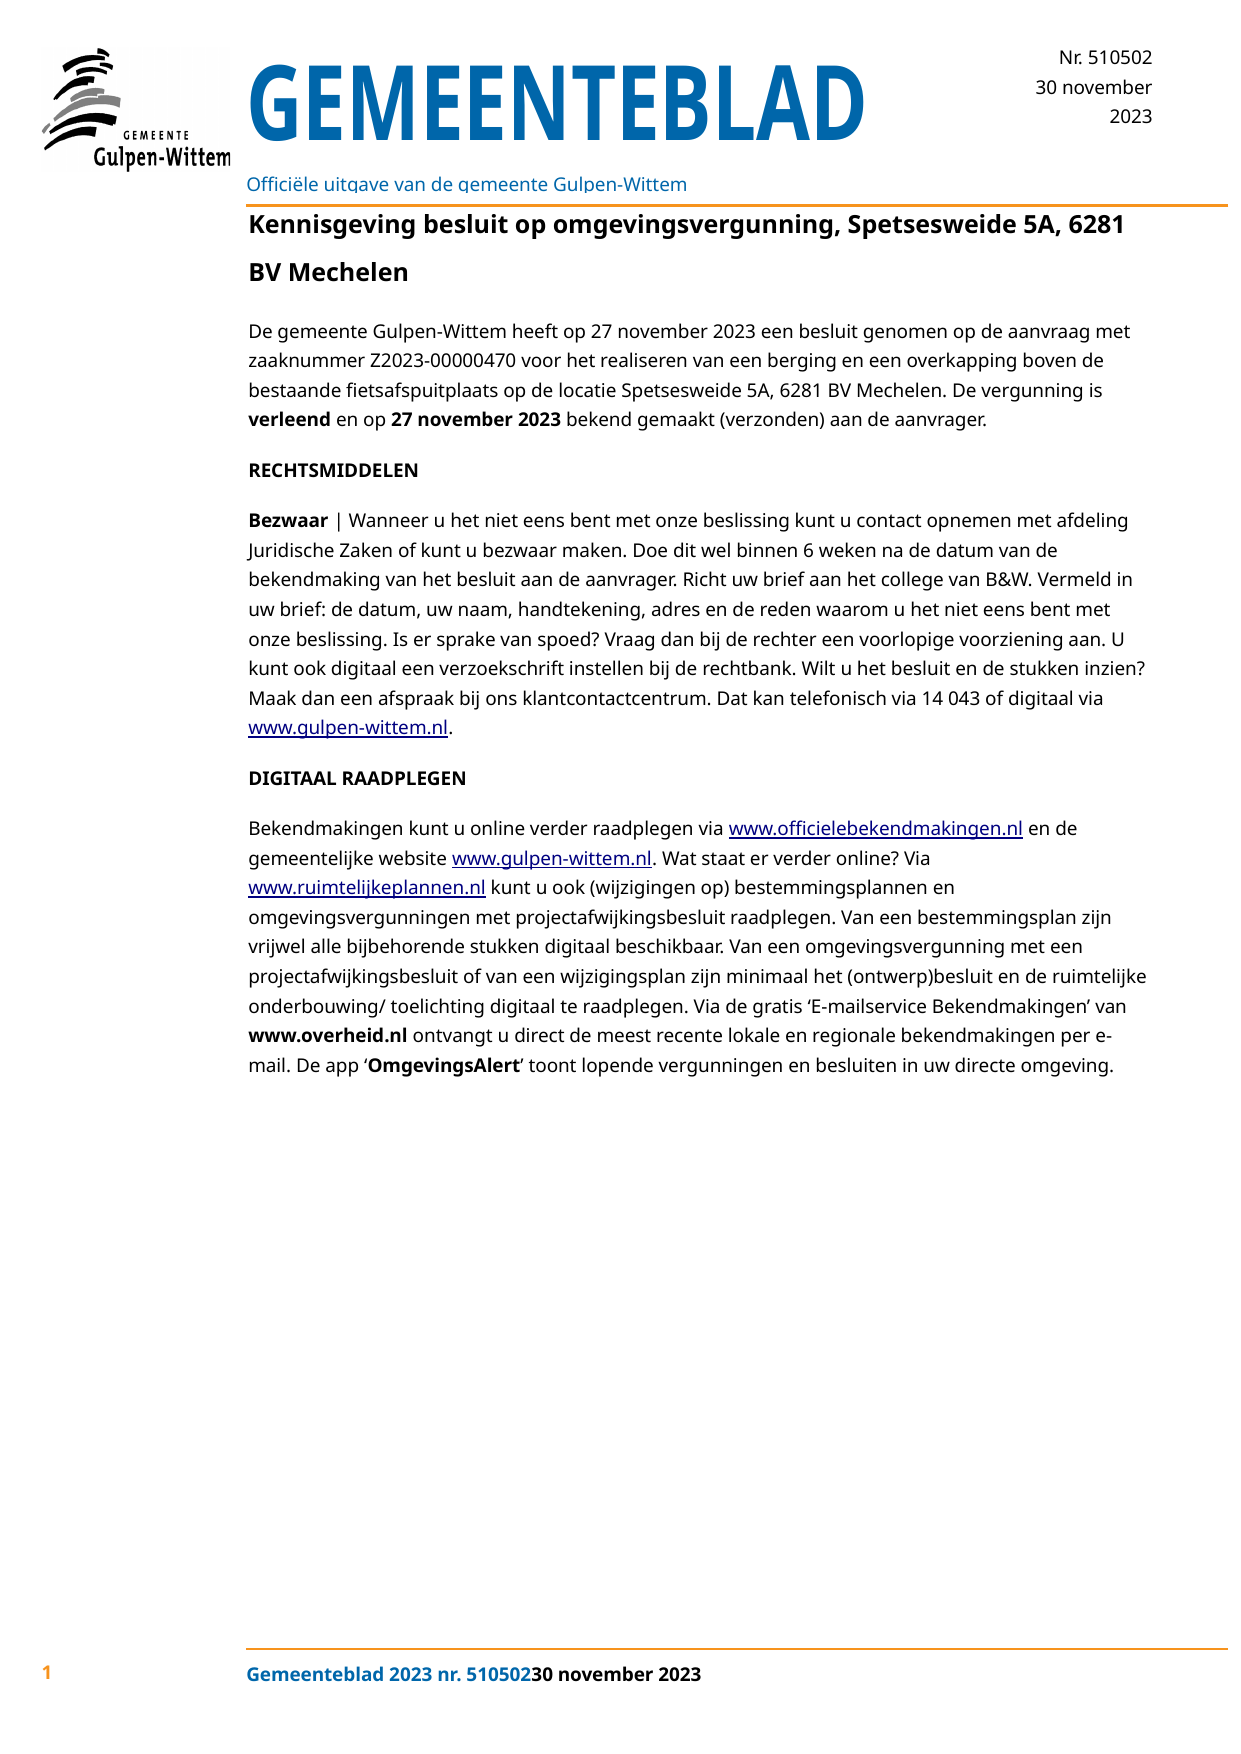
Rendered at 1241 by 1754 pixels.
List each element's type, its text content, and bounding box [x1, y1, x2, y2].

text Bezwaar | Wanneer u het niet eens bent met onze beslissing kunt u contact opnemen met afdeling Juridische Zaken of kunt u bezwaar maken. Doe dit wel binnen 6 weken na de datum van de bekendmaking van het besluit aan de aanvrager. Richt uw brief aan het college van B&W. Vermeld in uw brief: de datum, uw naam, handtekening, adres en de reden waarom u het niet eens bent met onze beslissing. Is er sprake van spoed? Vraag dan bij de rechter een voorlopige voorziening aan. U kunt ook digitaal een verzoekschrift instellen bij de rechtbank. Wilt u het besluit en de stukken inzien? Maak dan een afspraak bij ons klantcontactcentrum. Dat kan telefonisch via 14 043 of digitaal via www.gulpen-wittem.nl. [248, 507, 1152, 740]
text Kennisgeving besluit op omgevingsvergunning, Spetsesweide 5A, 6281 BV Mechelen [248, 207, 1152, 288]
text Bekendmakingen kunt u online verder raadplegen via www.officielebekendmakingen.nl en de gemeentelijke website www.gulpen-wittem.nl. Wat staat er verder online? Via www.ruimtelijkeplannen.nl kunt u ook (wijzigingen op) bestemmingsplannen en omgevingsvergunningen met projectafwijkingsbesluit raadplegen. Van een bestemmingsplan zijn vrijwel alle bijbehorende stukken digitaal beschikbaar. Van een omgevingsvergunning met een projectafwijkingsbesluit of van een wijzigingsplan zijn minimaal het (ontwerp)besluit en de ruimtelijke onderbouwing/ toelichting digitaal te raadplegen. Via de gratis ‘E-mailservice Bekendmakingen’ van www.overheid.nl ontvangt u direct de meest recente lokale en regionale bekendmakingen per e-mail. De app ‘OmgevingsAlert’ toont lopende vergunningen en besluiten in uw directe omgeving. [248, 815, 1152, 1078]
text DIGITAAL RAADPLEGEN [248, 765, 1152, 791]
text RECHTSMIDDELEN [248, 457, 1152, 483]
picture [41, 47, 231, 172]
text De gemeente Gulpen-Wittem heeft op 27 november 2023 een besluit genomen op de aanvraag met zaaknummer Z2023-00000470 voor het realiseren van een berging en een overkapping boven de bestaande fietsafspuitplaats op de locatie Spetsesweide 5A, 6281 BV Mechelen. De vergunning is verleend en op 27 november 2023 bekend gemaakt (verzonden) aan de aanvrager. [248, 318, 1152, 432]
